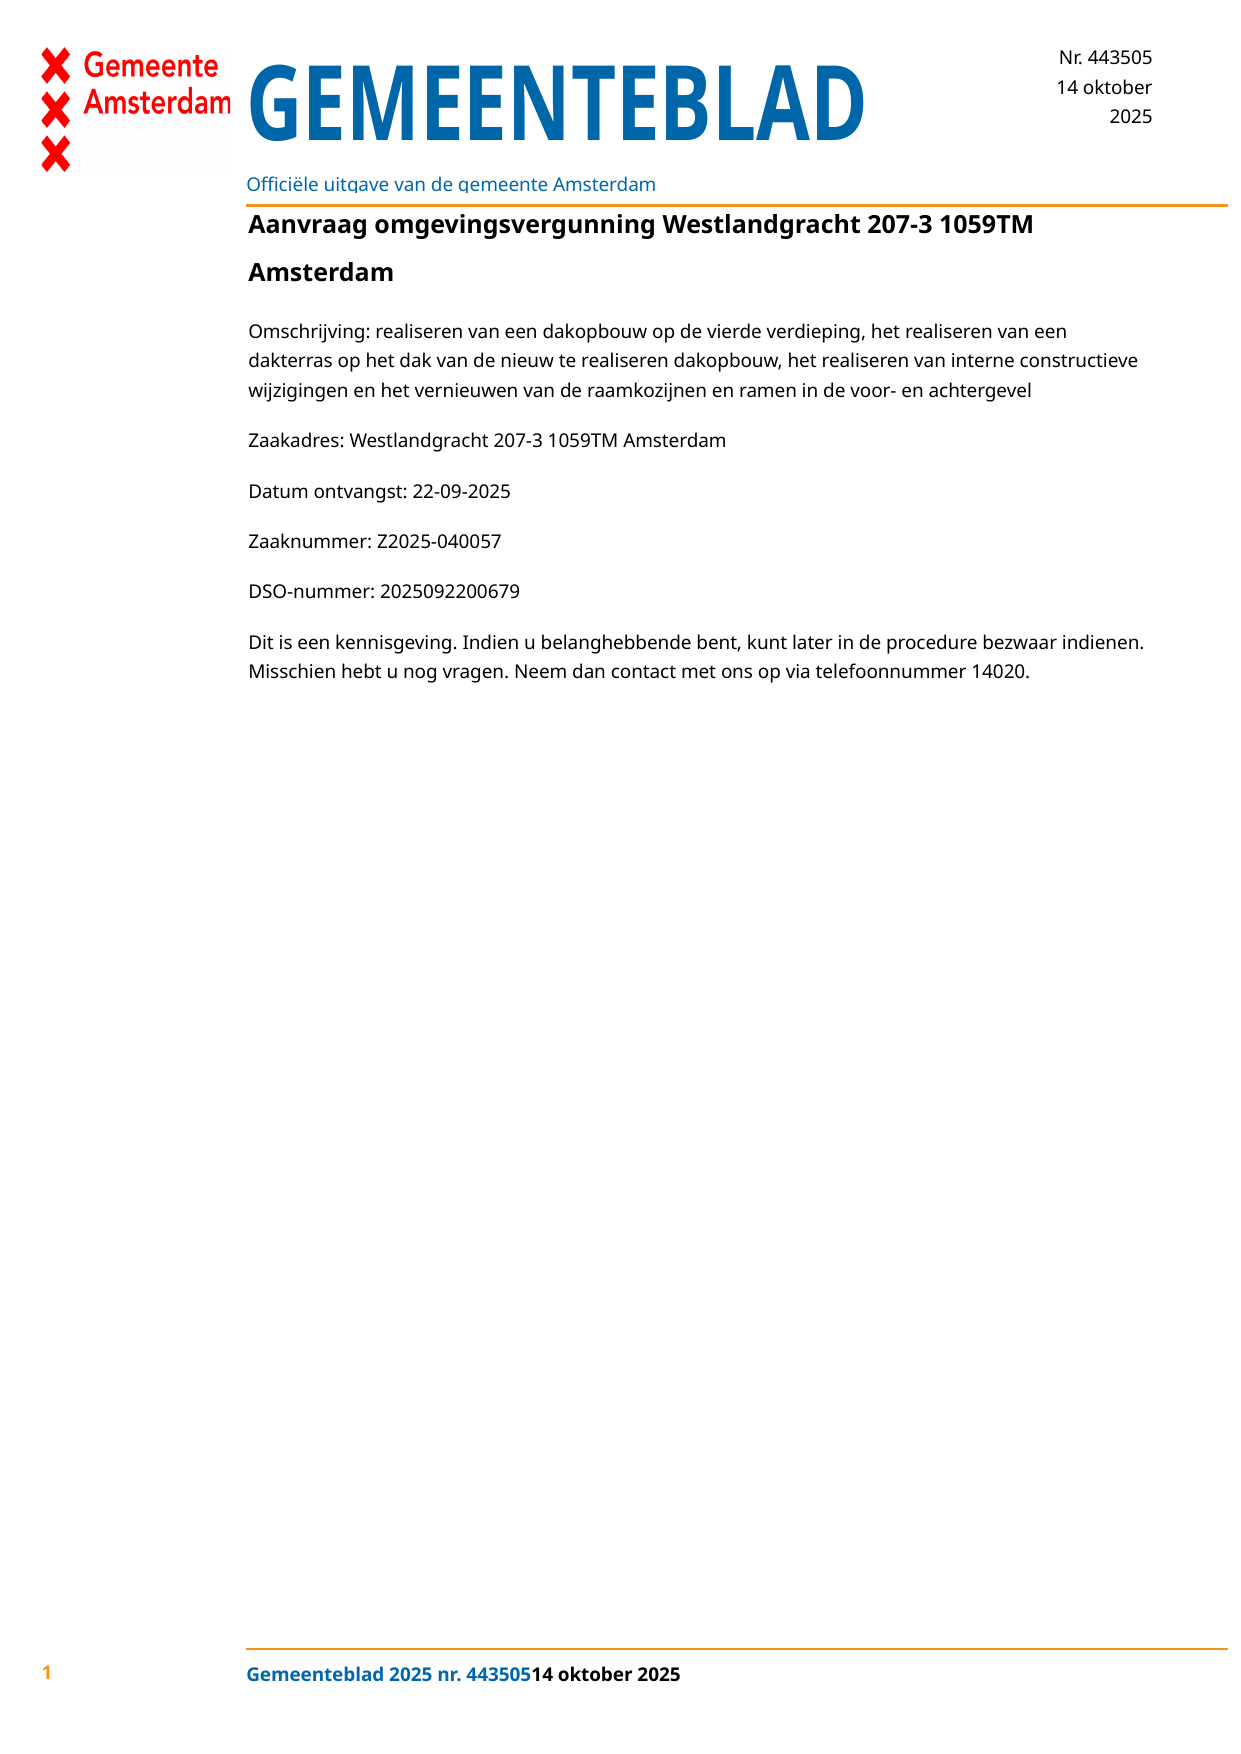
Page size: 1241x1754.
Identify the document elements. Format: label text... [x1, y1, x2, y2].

text Aanvraag omgevingsvergunning Westlandgracht 207-3 1059TM Amsterdam [248, 207, 1152, 288]
text Omschrijving: realiseren van een dakopbouw op de vierde verdieping, het realiseren van een dakterras op het dak van de nieuw te realiseren dakopbouw, het realiseren van interne constructieve wijzigingen en het vernieuwen van de raamkozijnen en ramen in de voor- en achtergevel [248, 318, 1152, 403]
text Dit is een kennisgeving. Indien u belanghebbende bent, kunt later in de procedure bezwaar indienen. Misschien hebt u nog vragen. Neem dan contact met ons op via telefoonnummer 14020. [248, 629, 1152, 684]
text Zaaknummer: Z2025-040057 [248, 528, 1152, 554]
picture [41, 47, 231, 172]
text DSO-nummer: 2025092200679 [248, 579, 1152, 604]
text Zaakadres: Westlandgracht 207-3 1059TM Amsterdam [248, 427, 1152, 453]
text Datum ontvangst: 22-09-2025 [248, 478, 1152, 504]
